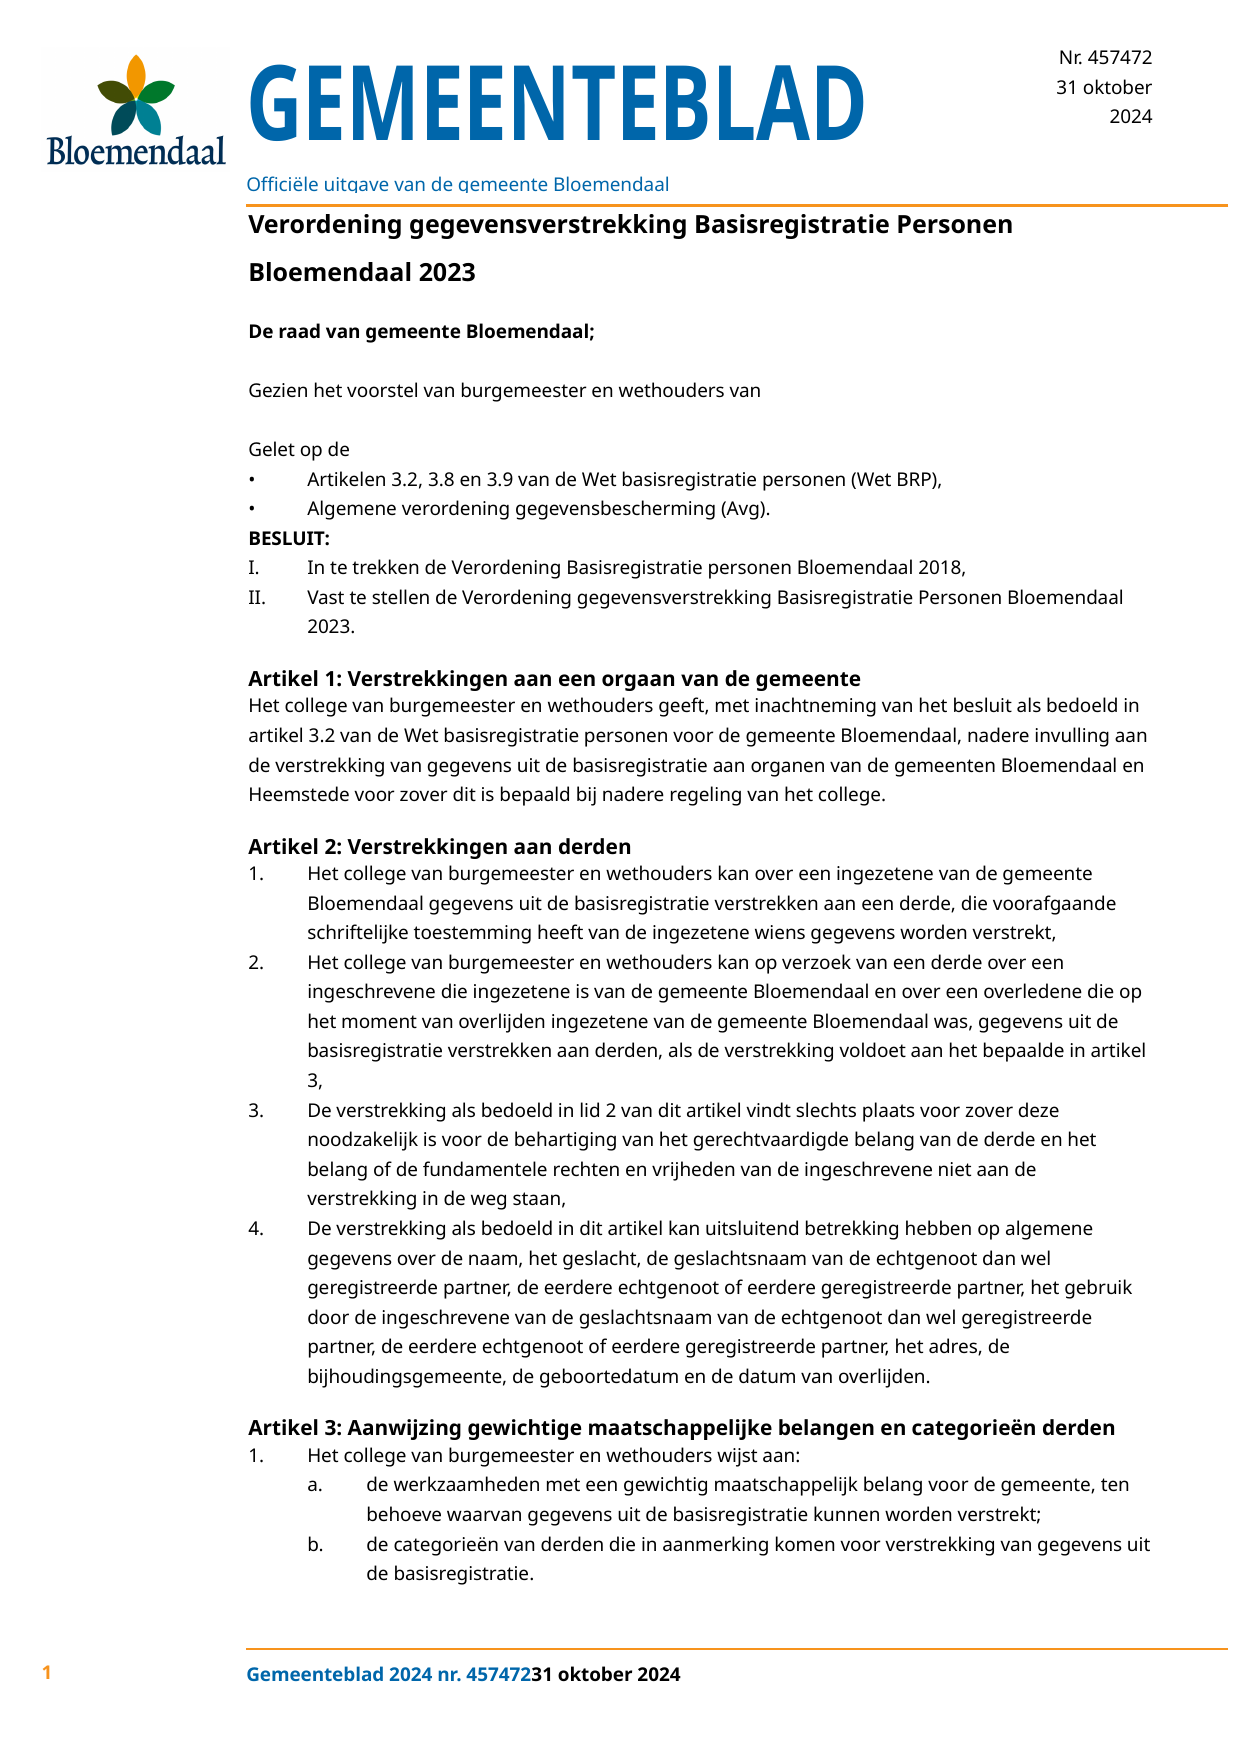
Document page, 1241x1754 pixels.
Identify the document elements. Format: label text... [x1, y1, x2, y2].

text Artikel 1: Verstrekkingen aan een orgaan van de gemeente [248, 664, 1152, 693]
text Artikel 2: Verstrekkingen aan derden [248, 832, 1152, 860]
list De verstrekking als bedoeld in lid 2 van dit artikel vindt slechts plaats voor zover deze noodzakelijk is voor de behartiging van het gerechtvaardigde belang van de derde en het belang of de fundamentele rechten en vrijheden van de ingeschrevene niet aan de verstrekking in de weg staan, [248, 1097, 1152, 1211]
text Verordening gegevensverstrekking Basisregistratie Personen Bloemendaal 2023 [248, 207, 1152, 288]
list Het college van burgemeester en wethouders kan over een ingezetene van de gemeente Bloemendaal gegevens uit de basisregistratie verstrekken aan een derde, die voorafgaande schriftelijke toestemming heeft van de ingezetene wiens gegevens worden verstrekt, [248, 860, 1152, 945]
list de categorieën van derden die in aanmerking komen voor verstrekking van gegevens uit de basisregistratie. [307, 1531, 1152, 1586]
list Artikelen 3.2, 3.8 en 3.9 van de Wet basisregistratie personen (Wet BRP), [248, 466, 1152, 492]
list Vast te stellen de Verordening gegevensverstrekking Basisregistratie Personen Bloemendaal 2023. [248, 584, 1152, 639]
text Artikel 3: Aanwijzing gewichtige maatschappelijke belangen en categorieën derden [248, 1413, 1152, 1442]
text Gezien het voorstel van burgemeester en wethouders van [248, 377, 1152, 403]
text Gelet op de [248, 436, 1152, 462]
picture [41, 47, 231, 172]
text Het college van burgemeester en wethouders geeft, met inachtneming van het besluit als bedoeld in artikel 3.2 van de Wet basisregistratie personen voor de gemeente Bloemendaal, nadere invulling aan de verstrekking van gegevens uit de basisregistratie aan organen van de gemeenten Bloemendaal en Heemstede voor zover dit is bepaald bij nadere regeling van het college. [248, 693, 1152, 807]
list In te trekken de Verordening Basisregistratie personen Bloemendaal 2018, [248, 554, 1152, 580]
text BESLUIT: [248, 525, 1152, 551]
text De raad van gemeente Bloemendaal; [248, 318, 1152, 344]
list Het college van burgemeester en wethouders wijst aan: [248, 1442, 1152, 1468]
list Algemene verordening gegevensbescherming (Avg). [248, 495, 1152, 521]
list Het college van burgemeester en wethouders kan op verzoek van een derde over een ingeschrevene die ingezetene is van de gemeente Bloemendaal en over een overledene die op het moment van overlijden ingezetene van de gemeente Bloemendaal was, gegevens uit de basisregistratie verstrekken aan derden, als de verstrekking voldoet aan het bepaalde in artikel 3, [248, 949, 1152, 1093]
list De verstrekking als bedoeld in dit artikel kan uitsluitend betrekking hebben op algemene gegevens over de naam, het geslacht, de geslachtsnaam van de echtgenoot dan wel geregistreerde partner, de eerdere echtgenoot of eerdere geregistreerde partner, het gebruik door de ingeschrevene van de geslachtsnaam van de echtgenoot dan wel geregistreerde partner, de eerdere echtgenoot of eerdere geregistreerde partner, het adres, de bijhoudingsgemeente, de geboortedatum en de datum van overlijden. [248, 1215, 1152, 1389]
list de werkzaamheden met een gewichtig maatschappelijk belang voor de gemeente, ten behoeve waarvan gegevens uit de basisregistratie kunnen worden verstrekt; [307, 1472, 1152, 1527]
